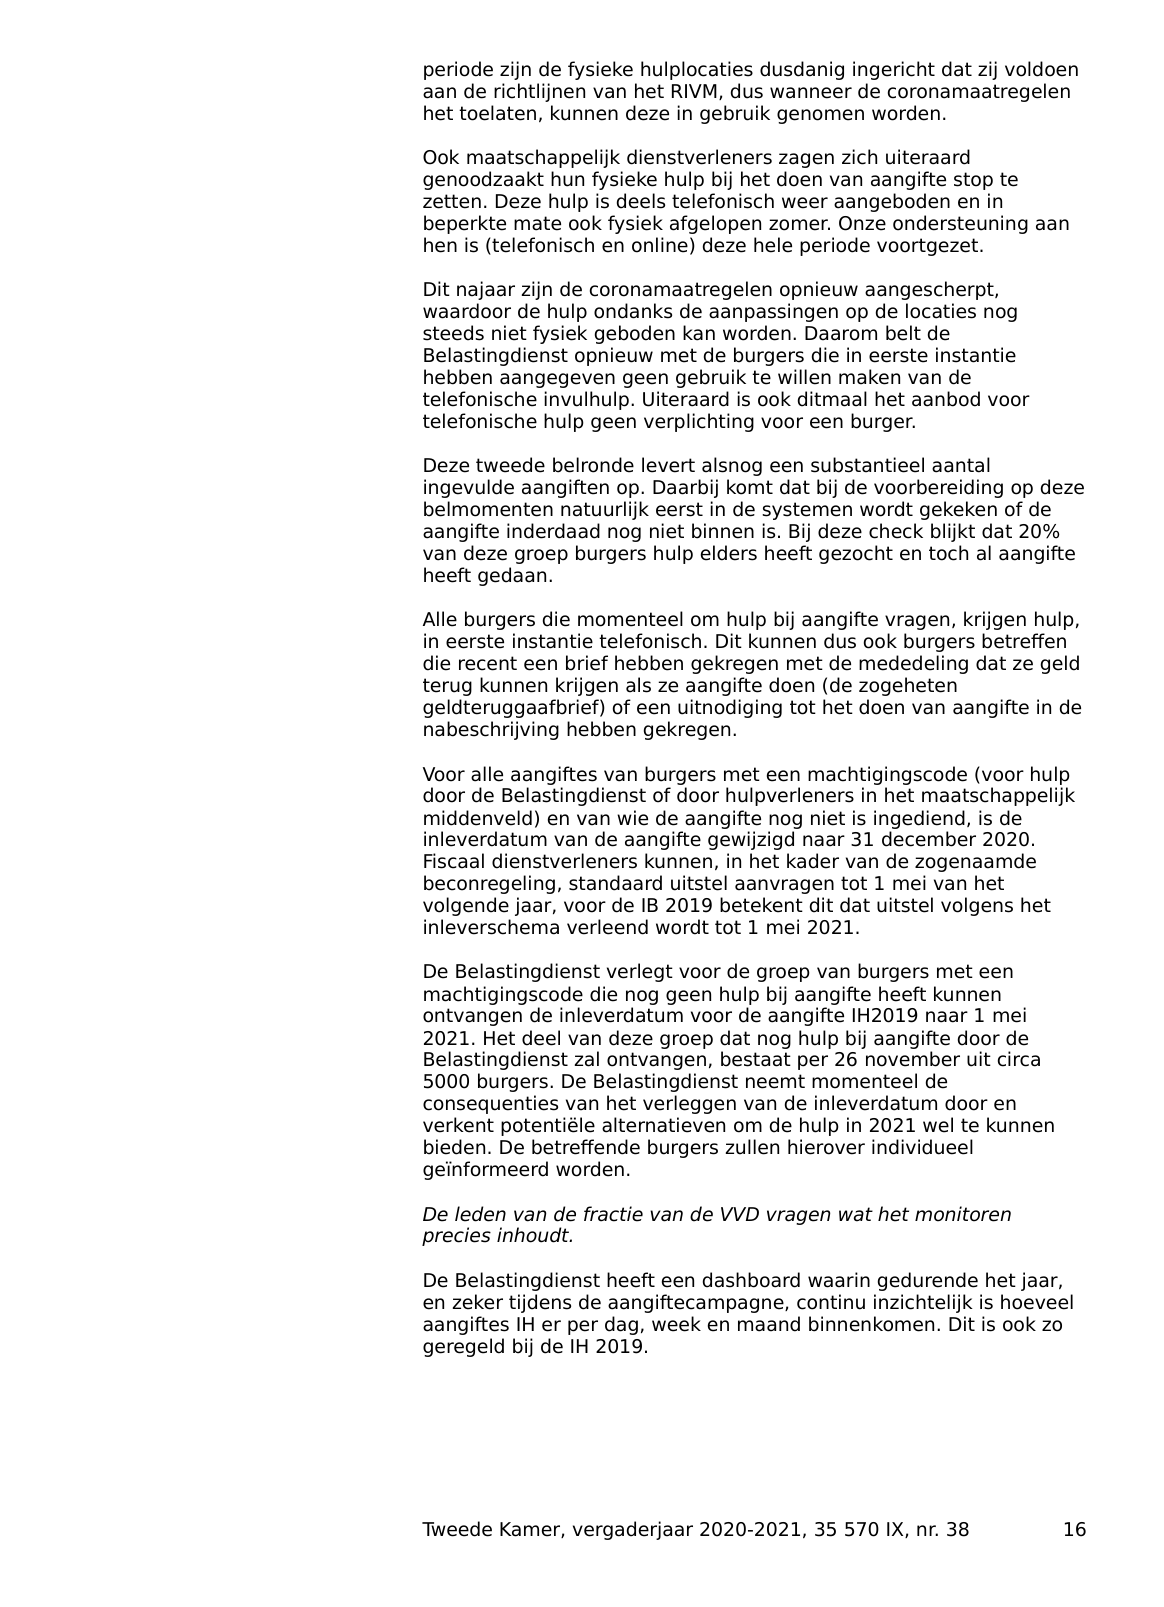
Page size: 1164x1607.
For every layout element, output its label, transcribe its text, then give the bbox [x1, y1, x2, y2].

text Dit najaar zijn de coronamaatregelen opnieuw aangescherpt, waardoor de hulp ondanks de aanpassingen op de locaties nog steeds niet fysiek geboden kan worden. Daarom belt de Belastingdienst opnieuw met de burgers die in eerste instantie hebben aangegeven geen gebruik te willen maken van de telefonische invulhulp. Uiteraard is ook ditmaal het aanbod voor telefonische hulp geen verplichting voor een burger. [422, 279, 1087, 433]
text De Belastingdienst heeft een dashboard waarin gedurende het jaar, en zeker tijdens de aangiftecampagne, continu inzichtelijk is hoeveel aangiftes IH er per dag, week en maand binnenkomen. Dit is ook zo geregeld bij de IH 2019. [422, 1269, 1087, 1357]
text Deze tweede belronde levert alsnog een substantieel aantal ingevulde aangiften op. Daarbij komt dat bij de voorbereiding op deze belmomenten natuurlijk eerst in de systemen wordt gekeken of de aangifte inderdaad nog niet binnen is. Bij deze check blijkt dat 20% van deze groep burgers hulp elders heeft gezocht en toch al aangifte heeft gedaan. [422, 455, 1087, 587]
text Alle burgers die momenteel om hulp bij aangifte vragen, krijgen hulp, in eerste instantie telefonisch. Dit kunnen dus ook burgers betreffen die recent een brief hebben gekregen met de mededeling dat ze geld terug kunnen krijgen als ze aangifte doen (de zogeheten geldteruggaafbrief) of een uitnodiging tot het doen van aangifte in de nabeschrijving hebben gekregen. [422, 609, 1087, 741]
text Voor alle aangiftes van burgers met een machtigingscode (voor hulp door de Belastingdienst of door hulpverleners in het maatschappelijk middenveld) en van wie de aangifte nog niet is ingediend, is de inleverdatum van de aangifte gewijzigd naar 31 december 2020. Fiscaal dienstverleners kunnen, in het kader van de zogenaamde beconregeling, standaard uitstel aanvragen tot 1 mei van het volgende jaar, voor de IB 2019 betekent dit dat uitstel volgens het inleverschema verleend wordt tot 1 mei 2021. [422, 763, 1087, 939]
text De Belastingdienst verlegt voor de groep van burgers met een machtigingscode die nog geen hulp bij aangifte heeft kunnen ontvangen de inleverdatum voor de aangifte IH2019 naar 1 mei 2021. Het deel van deze groep dat nog hulp bij aangifte door de Belastingdienst zal ontvangen, bestaat per 26 november uit circa 5000 burgers. De Belastingdienst neemt momenteel de consequenties van het verleggen van de inleverdatum door en verkent potentiële alternatieven om de hulp in 2021 wel te kunnen bieden. De betreffende burgers zullen hierover individueel geïnformeerd worden. [422, 961, 1087, 1181]
text Ook maatschappelijk dienstverleners zagen zich uiteraard genoodzaakt hun fysieke hulp bij het doen van aangifte stop te zetten. Deze hulp is deels telefonisch weer aangeboden en in beperkte mate ook fysiek afgelopen zomer. Onze ondersteuning aan hen is (telefonisch en online) deze hele periode voortgezet. [422, 147, 1087, 257]
text periode zijn de fysieke hulplocaties dusdanig ingericht dat zij voldoen aan de richtlijnen van het RIVM, dus wanneer de coronamaatregelen het toelaten, kunnen deze in gebruik genomen worden. [422, 59, 1087, 125]
text De leden van de fractie van de VVD vragen wat het monitoren precies inhoudt. [422, 1203, 1087, 1247]
